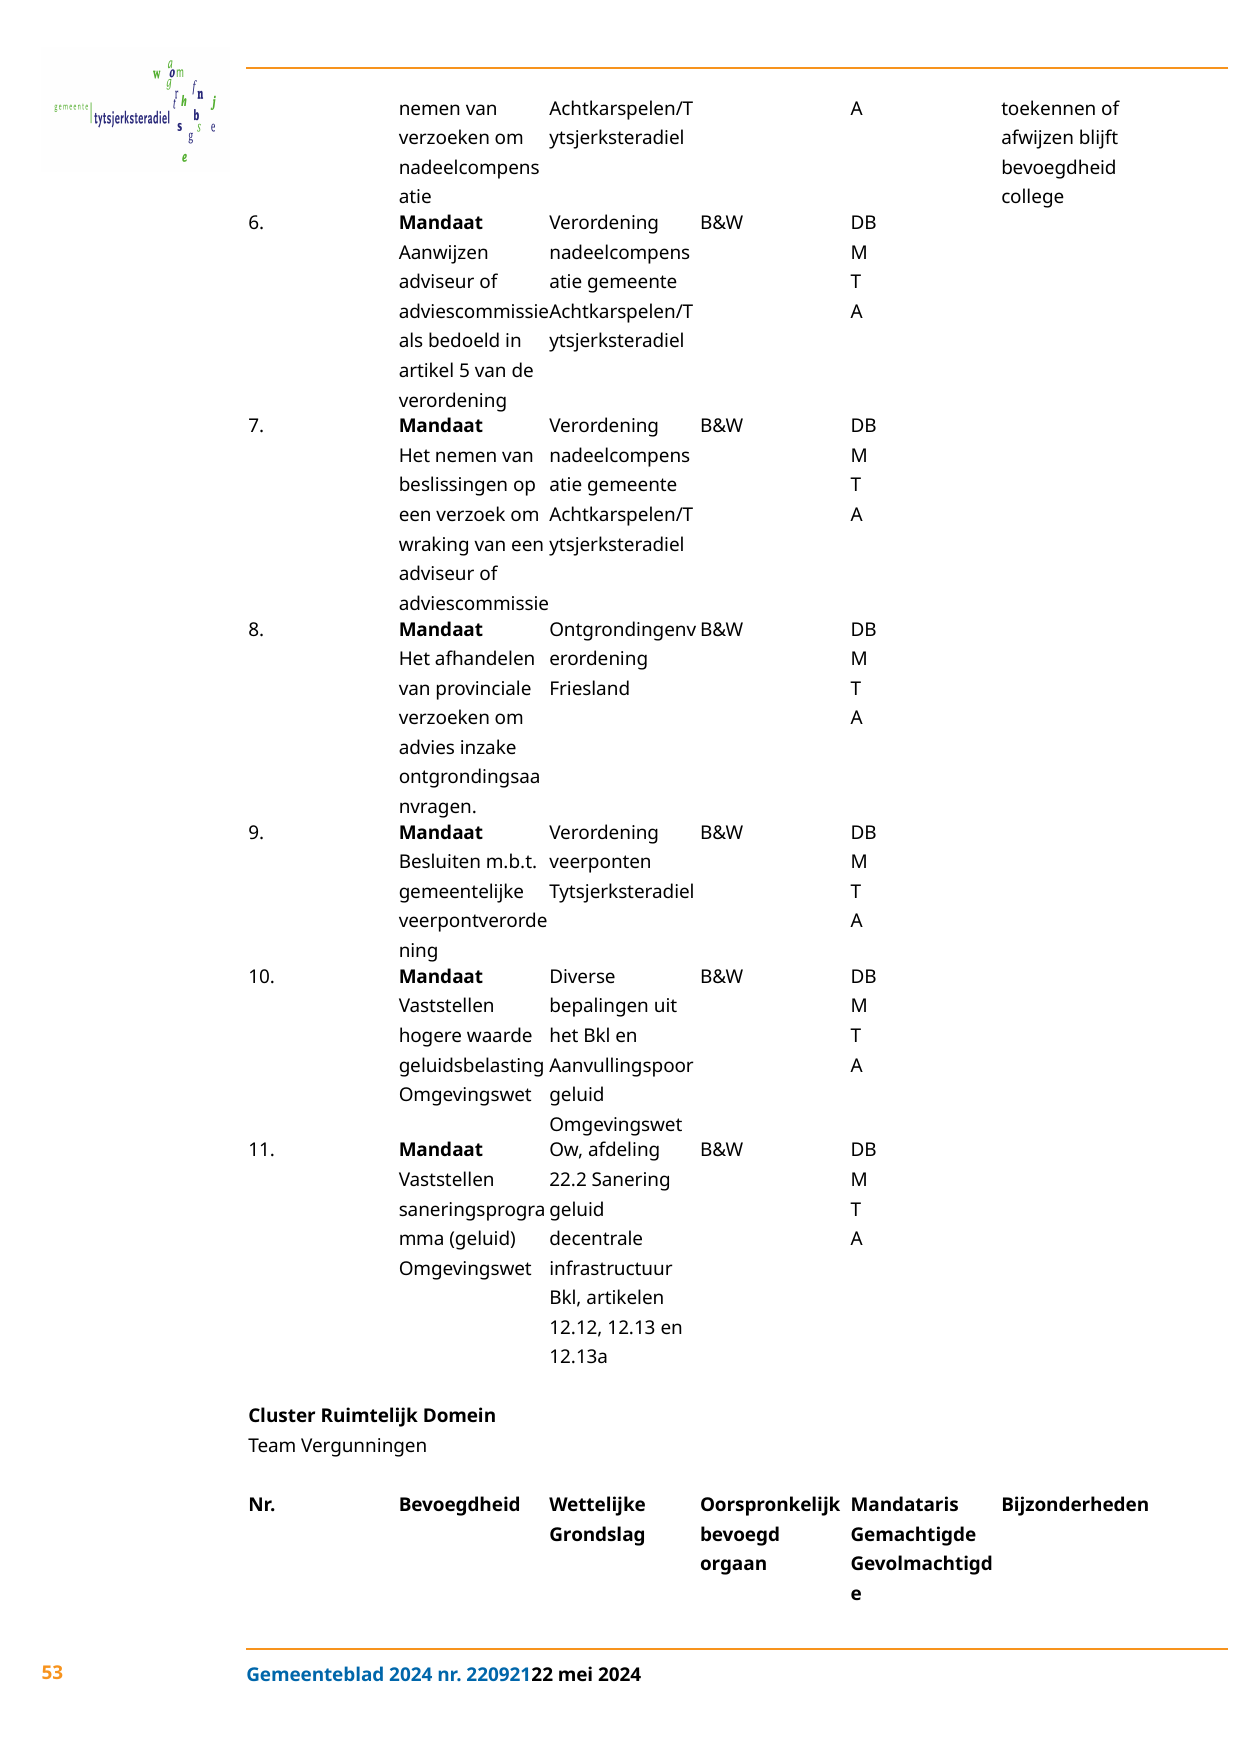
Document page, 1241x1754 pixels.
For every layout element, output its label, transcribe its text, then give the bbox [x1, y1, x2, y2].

table_cell [1001, 1137, 1152, 1369]
table_cell Achtkarspelen/Tytsjerksteradiel [549, 95, 700, 209]
picture [41, 47, 231, 172]
text Cluster Ruimtelijk Domein [248, 1402, 1152, 1428]
table_cell [1001, 963, 1152, 1137]
table_cell A [850, 95, 1001, 209]
table_header Bevoegdheid [399, 1491, 549, 1606]
table_cell Mandaat Het afhandelen van provinciale verzoeken om advies inzake ontgrondingsaanvragen. [399, 616, 549, 819]
table_header Wettelijke Grondslag [549, 1491, 700, 1606]
table_cell Ontgrondingenverordening Friesland [549, 616, 700, 819]
table_cell Mandaat Het nemen van beslissingen op een verzoek om wraking van een adviseur of adviescommissie [399, 413, 549, 616]
table_cell Verordening nadeelcompensatie gemeente Achtkarspelen/Tytsjerksteradiel [549, 209, 700, 412]
table_cell DB M T A [850, 963, 1001, 1137]
table_cell DB M T A [850, 209, 1001, 412]
table_cell [1001, 616, 1152, 819]
table_cell 7. [248, 413, 398, 616]
table_header Oorspronkelijk bevoegd orgaan [700, 1491, 850, 1606]
table_cell Mandaat Aanwijzen adviseur of adviescommissie als bedoeld in artikel 5 van de verordening [399, 209, 549, 412]
table_cell toekennen of afwijzen blijft bevoegdheid college [1001, 95, 1152, 209]
table_header Bijzonderheden [1001, 1491, 1152, 1606]
table_cell B&W [700, 413, 850, 616]
table_cell B&W [700, 963, 850, 1137]
table_cell Verordening veerponten Tytsjerksteradiel [549, 819, 700, 963]
table_cell [1001, 209, 1152, 412]
table_cell 6. [248, 209, 398, 412]
table_cell [248, 95, 398, 209]
table_cell DB M T A [850, 616, 1001, 819]
table_header Mandataris Gemachtigde Gevolmachtigde [850, 1491, 1001, 1606]
table_cell [700, 95, 850, 209]
table_cell [1001, 819, 1152, 963]
table_cell B&W [700, 616, 850, 819]
table_cell Mandaat Besluiten m.b.t. gemeentelijke veerpontverordening [399, 819, 549, 963]
table_cell B&W [700, 209, 850, 412]
table_cell DB M T A [850, 413, 1001, 616]
table_cell [1001, 413, 1152, 616]
table_cell DB M T A [850, 1137, 1001, 1369]
table_cell 10. [248, 963, 398, 1137]
table_cell nemen van verzoeken om nadeelcompensatie [399, 95, 549, 209]
table_cell Mandaat Vaststellen saneringsprogramma (geluid) Omgevingswet [399, 1137, 549, 1369]
table_cell B&W [700, 819, 850, 963]
table_cell B&W [700, 1137, 850, 1369]
table_cell Diverse bepalingen uit het Bkl en Aanvullingspoor geluid Omgevingswet [549, 963, 700, 1137]
table_cell Ow, afdeling 22.2 Sanering geluid decentrale infrastructuur Bkl, artikelen 12.12, 12.13 en 12.13a [549, 1137, 700, 1369]
table_header Nr. [248, 1491, 398, 1606]
table_cell 11. [248, 1137, 398, 1369]
table_cell Mandaat Vaststellen hogere waarde geluidsbelasting Omgevingswet [399, 963, 549, 1137]
table_cell 8. [248, 616, 398, 819]
table_cell Verordening nadeelcompensatie gemeente Achtkarspelen/Tytsjerksteradiel [549, 413, 700, 616]
text Team Vergunningen [248, 1432, 1152, 1458]
table_cell DB M T A [850, 819, 1001, 963]
table_cell 9. [248, 819, 398, 963]
